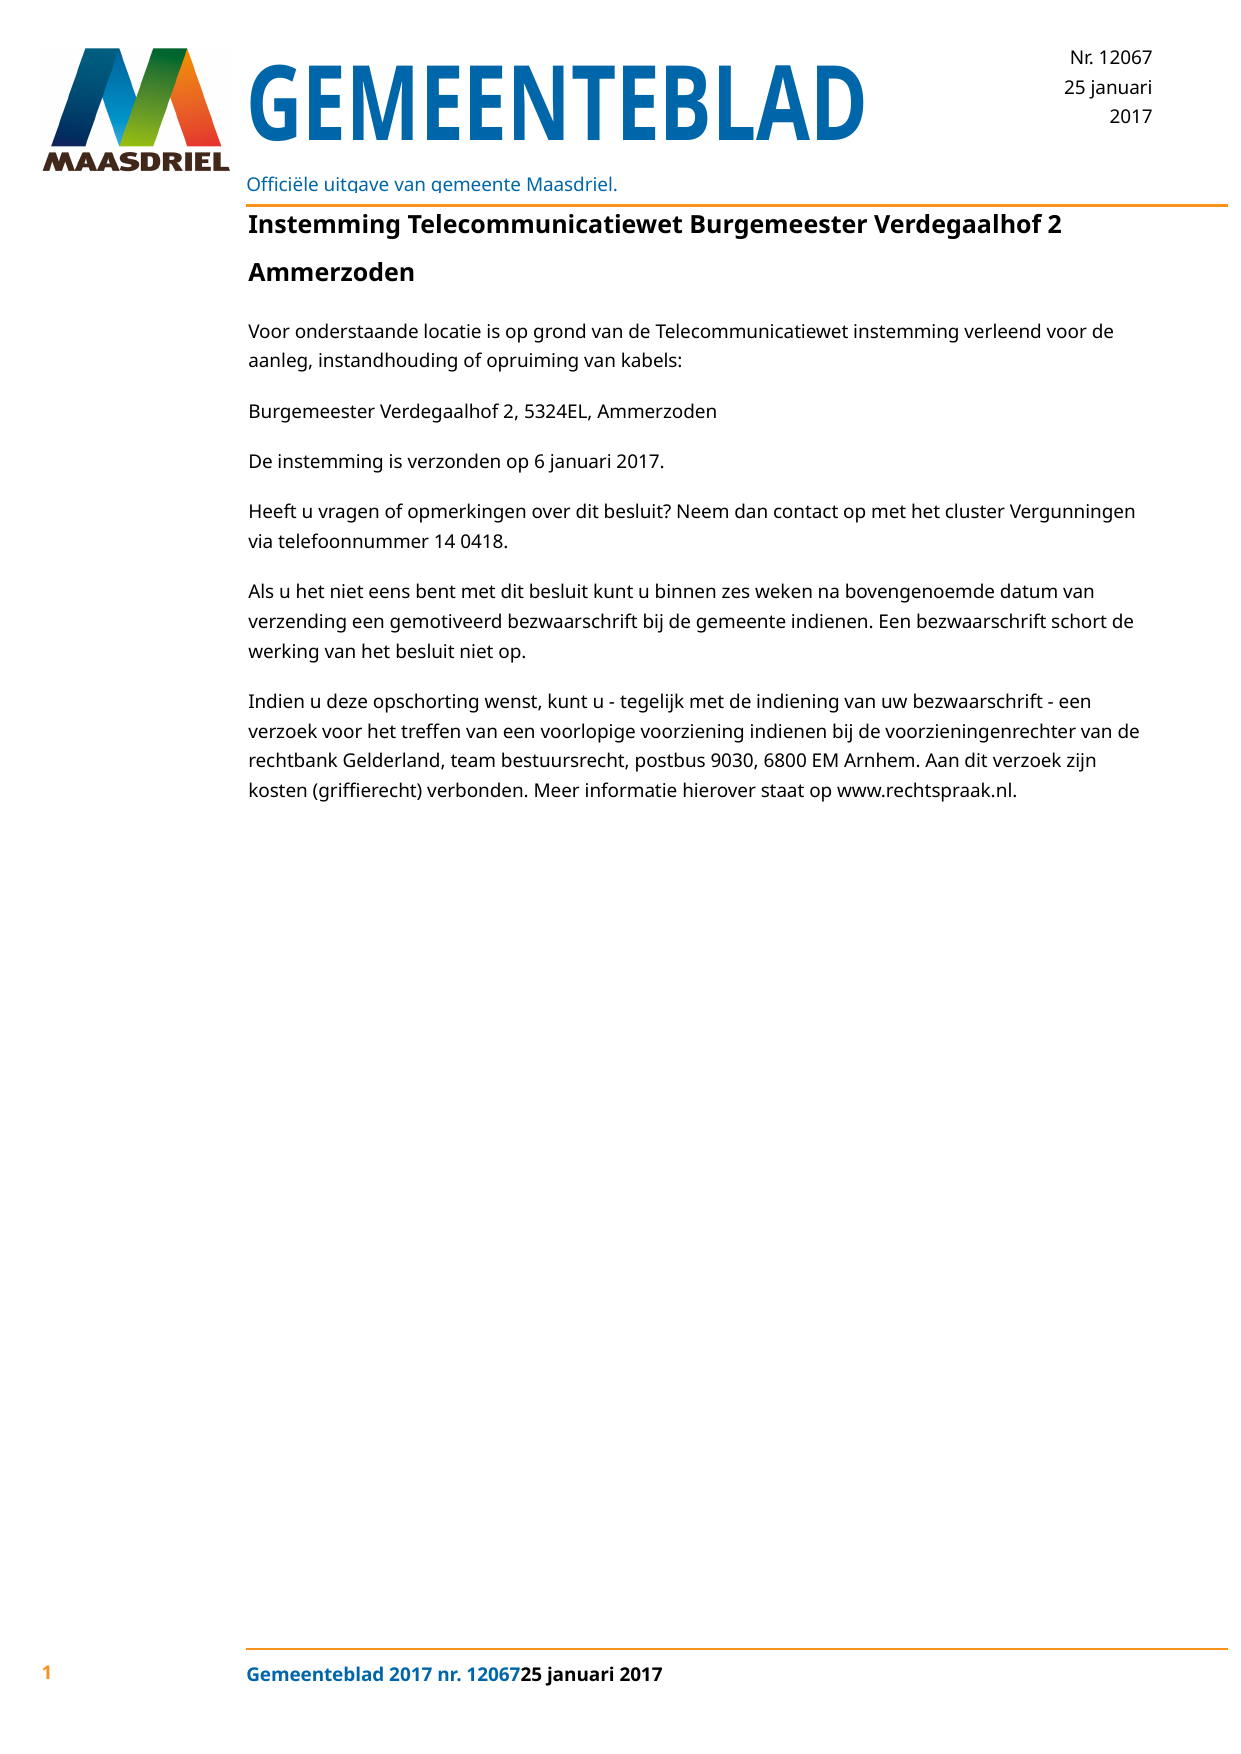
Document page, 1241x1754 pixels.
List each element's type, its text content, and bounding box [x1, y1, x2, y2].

text De instemming is verzonden op 6 januari 2017. [248, 448, 1152, 474]
text Als u het niet eens bent met dit besluit kunt u binnen zes weken na bovengenoemde datum van verzending een gemotiveerd bezwaarschrift bij de gemeente indienen. Een bezwaarschrift schort de werking van het besluit niet op. [248, 579, 1152, 664]
text Heeft u vragen of opmerkingen over dit besluit? Neem dan contact op met het cluster Vergunningen via telefoonnummer 14 0418. [248, 499, 1152, 554]
text Instemming Telecommunicatiewet Burgemeester Verdegaalhof 2 Ammerzoden [248, 207, 1152, 288]
text Indien u deze opschorting wenst, kunt u - tegelijk met de indiening van uw bezwaarschrift - een verzoek voor het treffen van een voorlopige voorziening indienen bij de voorzieningenrechter van de rechtbank Gelderland, team bestuursrecht, postbus 9030, 6800 EM Arnhem. Aan dit verzoek zijn kosten (griffierecht) verbonden. Meer informatie hierover staat op www.rechtspraak.nl. [248, 688, 1152, 803]
text Voor onderstaande locatie is op grond van de Telecommunicatiewet instemming verleend voor de aanleg, instandhouding of opruiming van kabels: [248, 318, 1152, 373]
text Burgemeester Verdegaalhof 2, 5324EL, Ammerzoden [248, 398, 1152, 424]
picture [41, 47, 231, 172]
